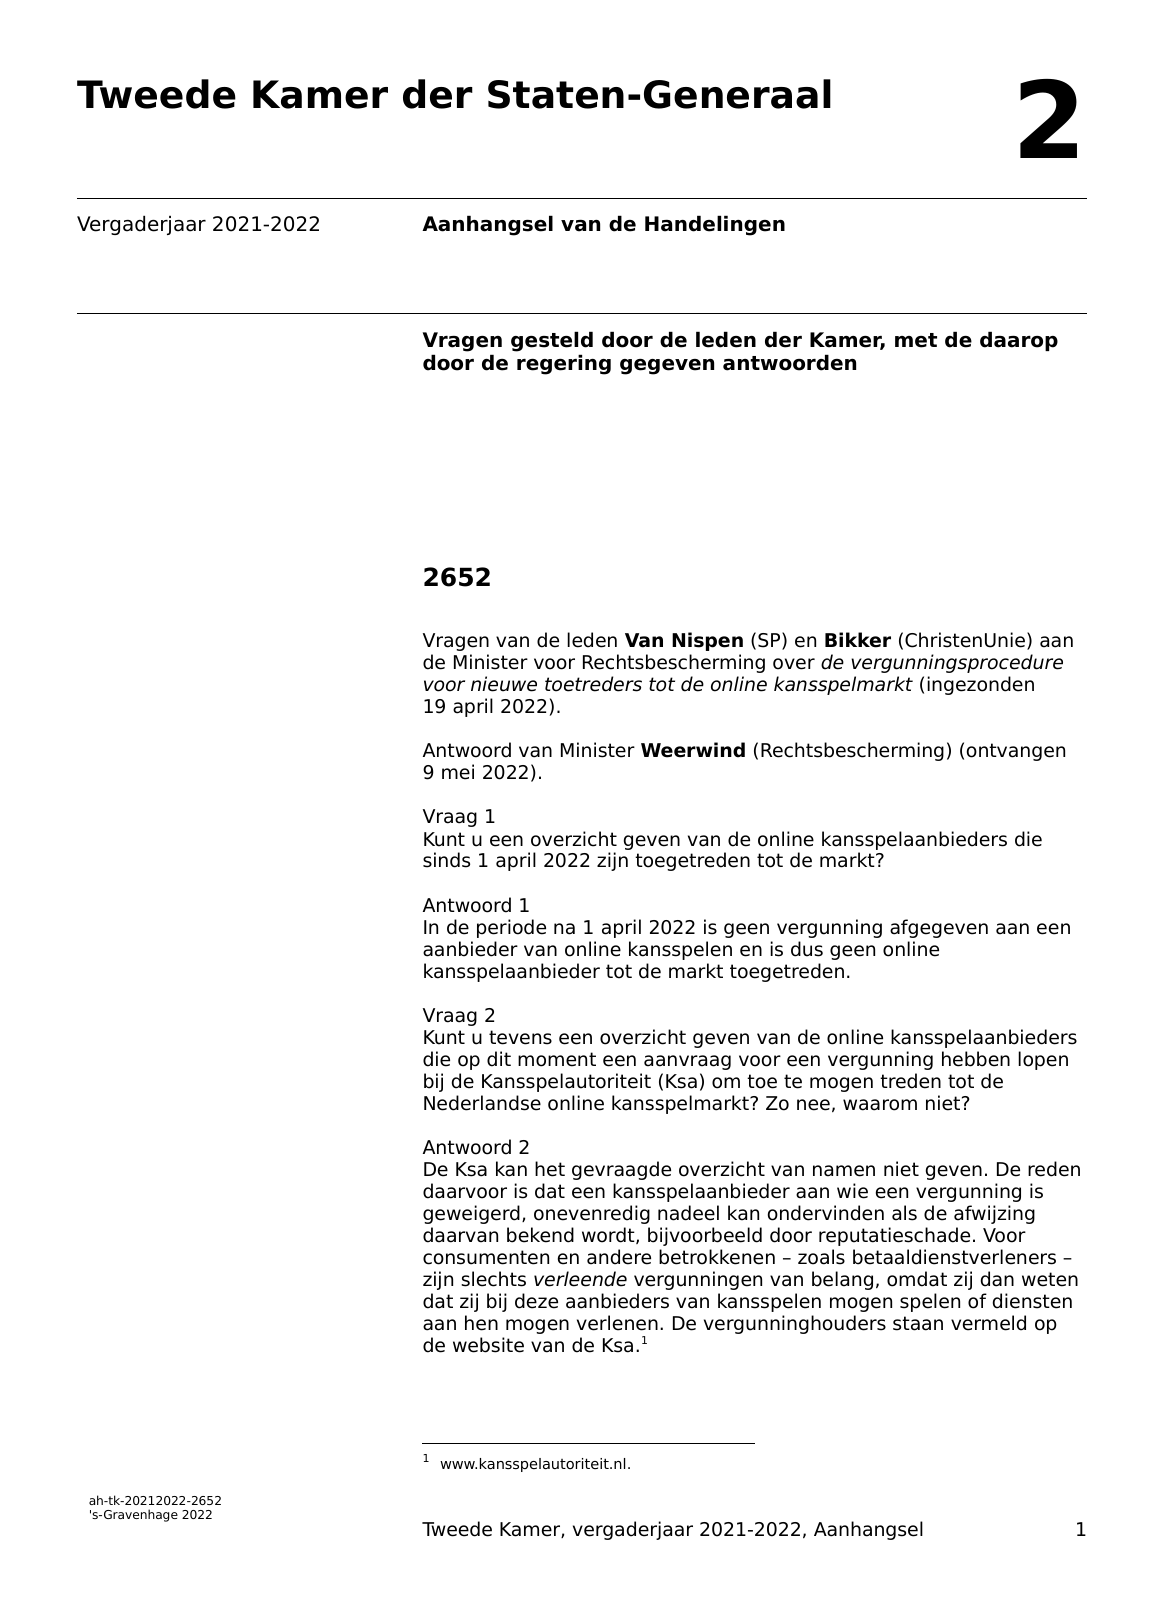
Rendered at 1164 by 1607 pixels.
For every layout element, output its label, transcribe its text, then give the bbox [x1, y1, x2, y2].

text ah-tk-20212022-2652 [88, 1494, 323, 1508]
text De Ksa kan het gevraagde overzicht van namen niet geven. De reden daarvoor is dat een kansspelaanbieder aan wie een vergunning is geweigerd, onevenredig nadeel kan ondervinden als de afwijzing daarvan bekend wordt, bijvoorbeeld door reputatieschade. Voor consumenten en andere betrokkenen – zoals betaaldienstverleners – zijn slechts verleende vergunningen van belang, omdat zij dan weten dat zij bij deze aanbieders van kansspelen mogen spelen of diensten aan hen mogen verlenen. De vergunninghouders staan vermeld op de website van de Ksa. [422, 1159, 1087, 1357]
text 's-Gravenhage 2022 [88, 1508, 323, 1522]
text Kunt u een overzicht geven van de online kansspelaanbieders die sinds 1 april 2022 zijn toegetreden tot de markt? [422, 828, 1087, 872]
table_header Tweede Kamer der Staten-Generaal [77, 59, 886, 198]
text Antwoord 1 [422, 894, 1087, 917]
text Antwoord van Minister Weerwind (Rechtsbescherming) (ontvangen 9 mei 2022). [422, 740, 1087, 784]
text Vraag 2 [422, 1005, 1087, 1027]
table_cell Vergaderjaar 2021-2022 [77, 199, 422, 313]
table_cell [77, 314, 422, 375]
text In de periode na 1 april 2022 is geen vergunning afgegeven aan een aanbieder van online kansspelen en is dus geen online kansspelaanbieder tot de markt toegetreden. [422, 917, 1087, 982]
text Vraag 1 [422, 806, 1087, 828]
text www.kansspelautoriteit.nl. [422, 1452, 1087, 1474]
table_cell Aanhangsel van de Handelingen [422, 199, 1087, 313]
table_header 2 [886, 59, 1087, 198]
text 2652 [422, 563, 1087, 592]
text Vragen van de leden Van Nispen (SP) en Bikker (ChristenUnie) aan de Minister voor Rechtsbescherming over de vergunningsprocedure voor nieuwe toetreders tot de online kansspelmarkt (ingezonden 19 april 2022). [422, 630, 1087, 718]
table_cell Vragen gesteld door de leden der Kamer, met de daarop door de regering gegeven antwoorden [422, 314, 1087, 375]
text Kunt u tevens een overzicht geven van de online kansspelaanbieders die op dit moment een aanvraag voor een vergunning hebben lopen bij de Kansspelautoriteit (Ksa) om toe te mogen treden tot de Nederlandse online kansspelmarkt? Zo nee, waarom niet? [422, 1027, 1087, 1114]
text Antwoord 2 [422, 1137, 1087, 1159]
